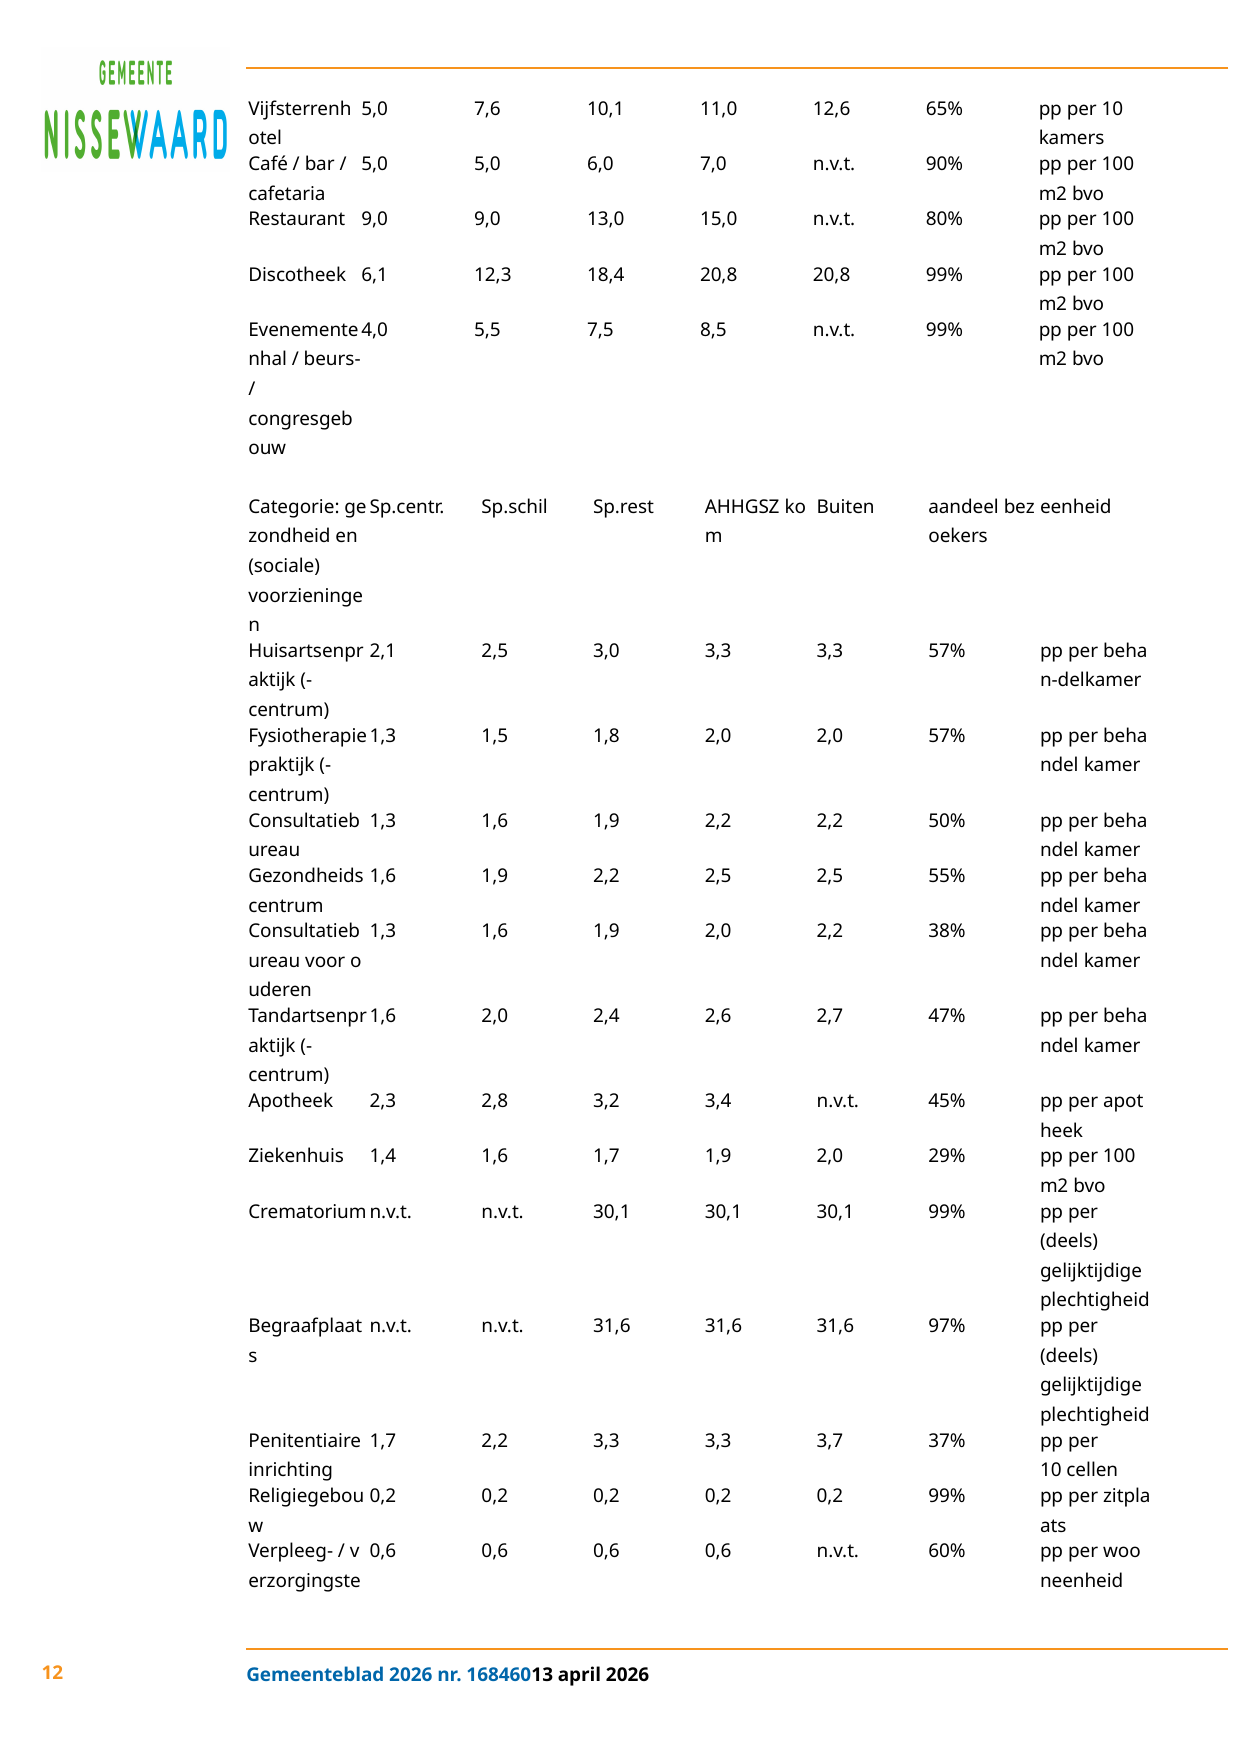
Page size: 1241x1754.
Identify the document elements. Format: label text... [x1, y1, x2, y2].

table_cell 3,3 [816, 637, 928, 722]
table_cell 1,3 [369, 807, 481, 862]
table_cell 2,0 [481, 1003, 593, 1087]
table_cell Huisartsenpraktijk (-centrum) [248, 637, 369, 722]
table_cell 2,0 [816, 722, 928, 807]
table_cell 6,1 [361, 261, 474, 316]
table_cell 57% [928, 637, 1040, 722]
table_cell 3,3 [593, 1427, 704, 1482]
table_cell 99% [928, 1198, 1040, 1312]
table_cell 3,7 [816, 1427, 928, 1482]
table_cell 0,6 [481, 1538, 593, 1593]
table_cell 99% [926, 316, 1038, 460]
table_cell 31,6 [816, 1313, 928, 1427]
table_cell 1,9 [705, 1143, 816, 1198]
table_cell pp per zitplaats [1040, 1482, 1152, 1537]
table_cell Restaurant [248, 205, 361, 261]
table_cell 5,0 [361, 95, 474, 150]
table_cell 2,7 [816, 1003, 928, 1087]
table_cell 9,0 [474, 205, 587, 261]
table_cell pp per behandel kamer [1040, 862, 1152, 917]
table_header eenheid [1040, 493, 1152, 637]
table_cell 5,0 [361, 150, 474, 205]
table_cell n.v.t. [481, 1313, 593, 1427]
table_cell 0,2 [593, 1482, 704, 1537]
table_cell Café / bar / cafetaria [248, 150, 361, 205]
table_cell pp per behandel kamer [1040, 807, 1152, 862]
table_cell 30,1 [816, 1198, 928, 1312]
table_cell 3,4 [705, 1087, 816, 1143]
table_cell 57% [928, 722, 1040, 807]
table_cell 5,5 [474, 316, 587, 460]
table_header Sp.schil [481, 493, 593, 637]
table_cell 55% [928, 862, 1040, 917]
table_cell n.v.t. [813, 205, 926, 261]
table_cell 2,2 [816, 807, 928, 862]
table_cell 60% [928, 1538, 1040, 1593]
table_cell 2,4 [593, 1003, 704, 1087]
table_cell Apotheek [248, 1087, 369, 1143]
table_header aandeel bezoekers [928, 493, 1040, 637]
table_cell 0,2 [369, 1482, 481, 1537]
table_cell 6,0 [587, 150, 700, 205]
table_cell 2,8 [481, 1087, 593, 1143]
table_cell 0,2 [705, 1482, 816, 1537]
table_cell 47% [928, 1003, 1040, 1087]
table_cell n.v.t. [813, 150, 926, 205]
table_cell 12,3 [474, 261, 587, 316]
table_cell 12,6 [813, 95, 926, 150]
table_cell 3,3 [705, 1427, 816, 1482]
table_cell 7,6 [474, 95, 587, 150]
table_cell 97% [928, 1313, 1040, 1427]
table_cell 30,1 [705, 1198, 816, 1312]
table_cell n.v.t. [813, 316, 926, 460]
table_cell 18,4 [587, 261, 700, 316]
table_cell Consultatiebureau voor ouderen [248, 918, 369, 1002]
table_cell 90% [926, 150, 1038, 205]
table_cell Ziekenhuis [248, 1143, 369, 1198]
table_cell 99% [928, 1482, 1040, 1537]
table_cell 2,5 [481, 637, 593, 722]
table_cell Tandartsenpraktijk (-centrum) [248, 1003, 369, 1087]
table_cell 8,5 [700, 316, 813, 460]
table_cell pp per apotheek [1040, 1087, 1152, 1143]
table_cell 1,9 [593, 918, 704, 1002]
table_cell 1,6 [369, 862, 481, 917]
table_cell Crematorium [248, 1198, 369, 1312]
table_cell Consultatiebureau [248, 807, 369, 862]
table_cell 10,1 [587, 95, 700, 150]
table_cell 1,5 [481, 722, 593, 807]
table_cell 3,3 [705, 637, 816, 722]
table_cell 20,8 [700, 261, 813, 316]
table_cell 1,6 [481, 807, 593, 862]
table_cell 9,0 [361, 205, 474, 261]
table_cell 7,5 [587, 316, 700, 460]
table_cell 2,2 [705, 807, 816, 862]
table_cell pp per 10 cellen [1040, 1427, 1152, 1482]
table_cell 13,0 [587, 205, 700, 261]
table_cell 7,0 [700, 150, 813, 205]
table_cell n.v.t. [369, 1313, 481, 1427]
table_cell 2,5 [705, 862, 816, 917]
table_cell 2,0 [705, 918, 816, 1002]
table_cell pp per 100 m2 bvo [1040, 1143, 1152, 1198]
table_cell 1,4 [369, 1143, 481, 1198]
table_cell 2,5 [816, 862, 928, 917]
table_cell 1,8 [593, 722, 704, 807]
table_cell 50% [928, 807, 1040, 862]
table_cell 0,2 [481, 1482, 593, 1537]
table_cell pp per 10 kamers [1039, 95, 1152, 150]
table_cell 45% [928, 1087, 1040, 1143]
table_cell 0,2 [816, 1482, 928, 1537]
table_header Sp.rest [593, 493, 704, 637]
table_header AHHGSZ kom [705, 493, 816, 637]
table_cell 1,9 [481, 862, 593, 917]
table_cell pp per 100 m2 bvo [1039, 261, 1152, 316]
table_cell 31,6 [705, 1313, 816, 1427]
table_cell 29% [928, 1143, 1040, 1198]
table_cell pp per wooneenheid [1040, 1538, 1152, 1593]
table_cell 1,3 [369, 722, 481, 807]
table_cell 2,6 [705, 1003, 816, 1087]
table_cell 38% [928, 918, 1040, 1002]
table_cell Verpleeg- / verzorgingste [248, 1538, 369, 1593]
table_cell 1,3 [369, 918, 481, 1002]
table_cell Gezondheidscentrum [248, 862, 369, 917]
table_cell 1,6 [481, 1143, 593, 1198]
table_cell 1,6 [481, 918, 593, 1002]
table_cell 0,6 [593, 1538, 704, 1593]
table_cell 2,2 [481, 1427, 593, 1482]
table_cell 2,1 [369, 637, 481, 722]
table_cell 20,8 [813, 261, 926, 316]
table_cell 65% [926, 95, 1038, 150]
table_cell Vijfsterrenhotel [248, 95, 361, 150]
table_cell 99% [926, 261, 1038, 316]
table_cell 11,0 [700, 95, 813, 150]
table_cell Penitentiaire inrichting [248, 1427, 369, 1482]
table_cell 4,0 [361, 316, 474, 460]
table_cell pp per 100 m2 bvo [1039, 150, 1152, 205]
table_cell pp per behandel kamer [1040, 918, 1152, 1002]
table_cell Begraafplaats [248, 1313, 369, 1427]
table_cell 3,0 [593, 637, 704, 722]
table_cell 2,0 [705, 722, 816, 807]
table_cell 2,2 [593, 862, 704, 917]
table_header Sp.centr. [369, 493, 481, 637]
table_cell 1,9 [593, 807, 704, 862]
table_cell 30,1 [593, 1198, 704, 1312]
table_cell n.v.t. [481, 1198, 593, 1312]
table_cell Fysiotherapiepraktijk (-centrum) [248, 722, 369, 807]
table_cell pp per (deels) gelijktijdige plechtigheid [1040, 1313, 1152, 1427]
table_cell 15,0 [700, 205, 813, 261]
table_header Buiten [816, 493, 928, 637]
table_cell pp per behandel kamer [1040, 722, 1152, 807]
table_cell n.v.t. [816, 1087, 928, 1143]
table_cell 0,6 [705, 1538, 816, 1593]
table_cell n.v.t. [369, 1198, 481, 1312]
table_cell pp per behandel kamer [1040, 1003, 1152, 1087]
table_cell 1,7 [369, 1427, 481, 1482]
table_cell 2,2 [816, 918, 928, 1002]
table_cell 5,0 [474, 150, 587, 205]
table_cell pp per behan-delkamer [1040, 637, 1152, 722]
table_cell n.v.t. [816, 1538, 928, 1593]
table_cell 3,2 [593, 1087, 704, 1143]
table_cell 1,7 [593, 1143, 704, 1198]
table_header Categorie: gezondheid en (sociale) voorzieningen [248, 493, 369, 637]
table_cell Discotheek [248, 261, 361, 316]
table_cell pp per (deels) gelijktijdige plechtigheid [1040, 1198, 1152, 1312]
table_cell 2,0 [816, 1143, 928, 1198]
table_cell Evenementenhal / beurs- / congresgebouw [248, 316, 361, 460]
table_cell 1,6 [369, 1003, 481, 1087]
picture [41, 47, 231, 172]
table_cell pp per 100 m2 bvo [1039, 205, 1152, 261]
table_cell 31,6 [593, 1313, 704, 1427]
table_cell Religiegebouw [248, 1482, 369, 1537]
table_cell 37% [928, 1427, 1040, 1482]
table_cell 80% [926, 205, 1038, 261]
table_cell 0,6 [369, 1538, 481, 1593]
table_cell 2,3 [369, 1087, 481, 1143]
table_cell pp per 100 m2 bvo [1039, 316, 1152, 460]
